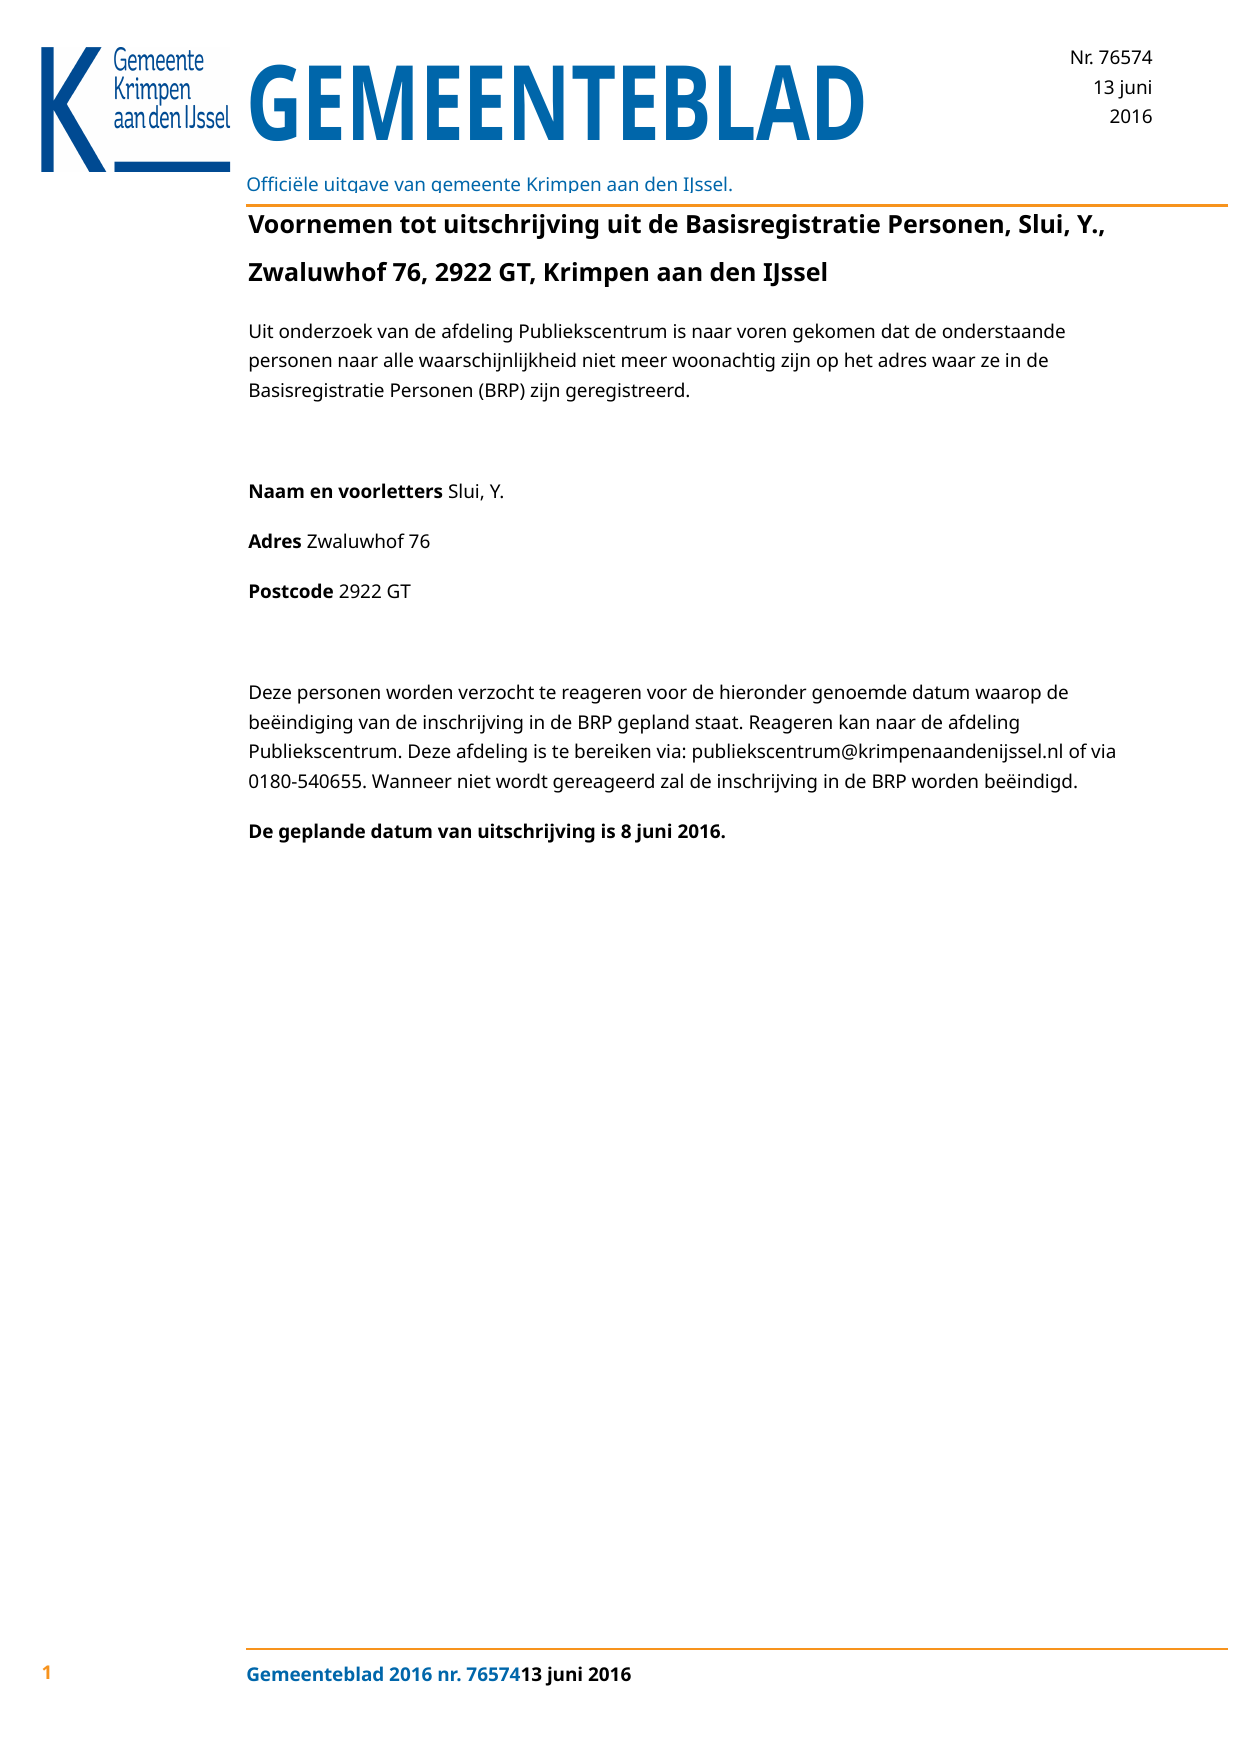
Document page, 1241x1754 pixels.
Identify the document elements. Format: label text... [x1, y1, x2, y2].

text Naam en voorletters Slui, Y. [248, 478, 1152, 504]
text Uit onderzoek van de afdeling Publiekscentrum is naar voren gekomen dat de onderstaande personen naar alle waarschijnlijkheid niet meer woonachtig zijn op het adres waar ze in de Basisregistratie Personen (BRP) zijn geregistreerd. [248, 318, 1152, 403]
text Adres Zwaluwhof 76 [248, 528, 1152, 554]
text Postcode 2922 GT [248, 579, 1152, 604]
picture [41, 47, 231, 172]
text Voornemen tot uitschrijving uit de Basisregistratie Personen, Slui, Y., Zwaluwhof 76, 2922 GT, Krimpen aan den IJssel [248, 207, 1152, 288]
text De geplande datum van uitschrijving is 8 juni 2016. [248, 819, 1152, 844]
text Deze personen worden verzocht te reageren voor de hieronder genoemde datum waarop de beëindiging van de inschrijving in de BRP gepland staat. Reageren kan naar de afdeling Publiekscentrum. Deze afdeling is te bereiken via: publiekscentrum@krimpenaandenijssel.nl of via 0180-540655. Wanneer niet wordt gereageerd zal de inschrijving in de BRP worden beëindigd. [248, 679, 1152, 794]
